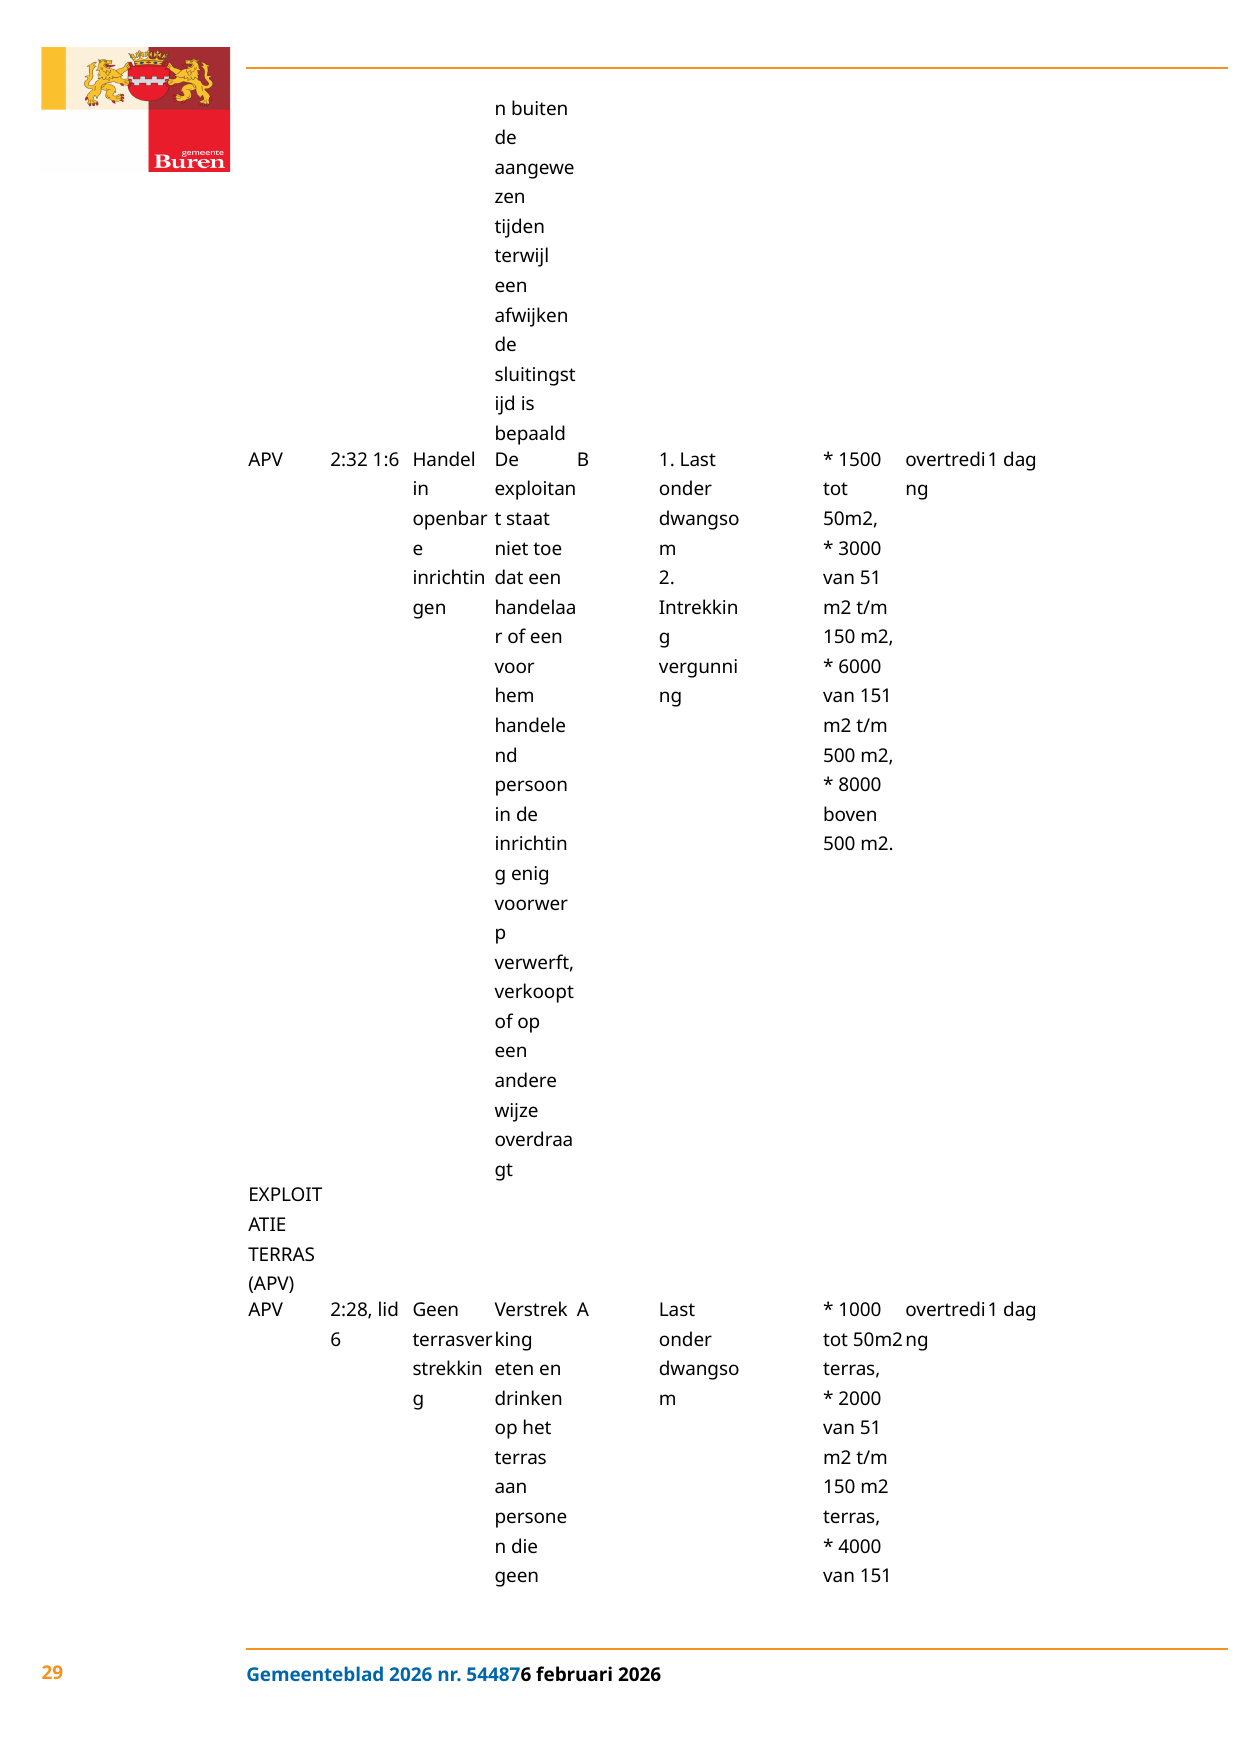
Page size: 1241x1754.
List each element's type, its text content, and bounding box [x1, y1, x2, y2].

table_cell overtreding [905, 446, 987, 1182]
table_cell * 1000 tot 50m2 terras, * 2000 van 51 m2 t/m 150 m2 terras, * 4000 van 151 [823, 1296, 905, 1588]
table_cell [905, 95, 987, 446]
table_cell [905, 1182, 987, 1296]
table_cell [577, 1182, 659, 1296]
table_cell 1 dag [987, 446, 1069, 1182]
table_cell [659, 1182, 741, 1296]
table_cell EXPLOITATIE TERRAS (APV) [248, 1182, 330, 1296]
table_cell * 1500 tot 50m2, * 3000 van 51 m2 t/m 150 m2, * 6000 van 151 m2 t/m 500 m2, * 8000 boven 500 m2. [823, 446, 905, 1182]
table_cell 1 dag [987, 1296, 1069, 1588]
table_cell [741, 446, 823, 1182]
table_cell [741, 1296, 823, 1588]
table_cell [1069, 446, 1152, 1182]
table_cell [659, 95, 741, 446]
table_cell 2:32 1:6 [330, 446, 412, 1182]
table_cell Verstrekking eten en drinken op het terras aan personen die geen [494, 1296, 577, 1588]
table_cell [1069, 95, 1152, 446]
table_cell 1. Last onder dwangsom 2. Intrekking vergunning [659, 446, 741, 1182]
table_cell [330, 1182, 412, 1296]
table_cell [741, 95, 823, 446]
table_cell [987, 1182, 1069, 1296]
table_cell [823, 1182, 905, 1296]
table_cell Handel in openbare inrichtingen [412, 446, 494, 1182]
table_cell [412, 95, 494, 446]
picture [41, 47, 231, 172]
table_cell [1069, 1296, 1152, 1588]
table_cell [494, 1182, 577, 1296]
table_cell [1069, 1182, 1152, 1296]
table_cell [248, 95, 330, 446]
table_cell [577, 95, 659, 446]
table_cell [741, 1182, 823, 1296]
table_cell Last onder dwangsom [659, 1296, 741, 1588]
table_cell B [577, 446, 659, 1182]
table_cell Geen terrasverstrekking [412, 1296, 494, 1588]
table_cell [330, 95, 412, 446]
table_cell n buiten de aangewezen tijden terwijl een afwijkende sluitingstijd is bepaald [494, 95, 577, 446]
table_cell APV [248, 446, 330, 1182]
table_cell APV [248, 1296, 330, 1588]
table_cell A [577, 1296, 659, 1588]
table_cell [412, 1182, 494, 1296]
table_cell 2:28, lid 6 [330, 1296, 412, 1588]
table_cell [823, 95, 905, 446]
table_cell [987, 95, 1069, 446]
table_cell overtreding [905, 1296, 987, 1588]
table_cell De exploitant staat niet toe dat een handelaar of een voor hem handelend persoon in de inrichting enig voorwerp verwerft, verkoopt of op een andere wijze overdraagt [494, 446, 577, 1182]
